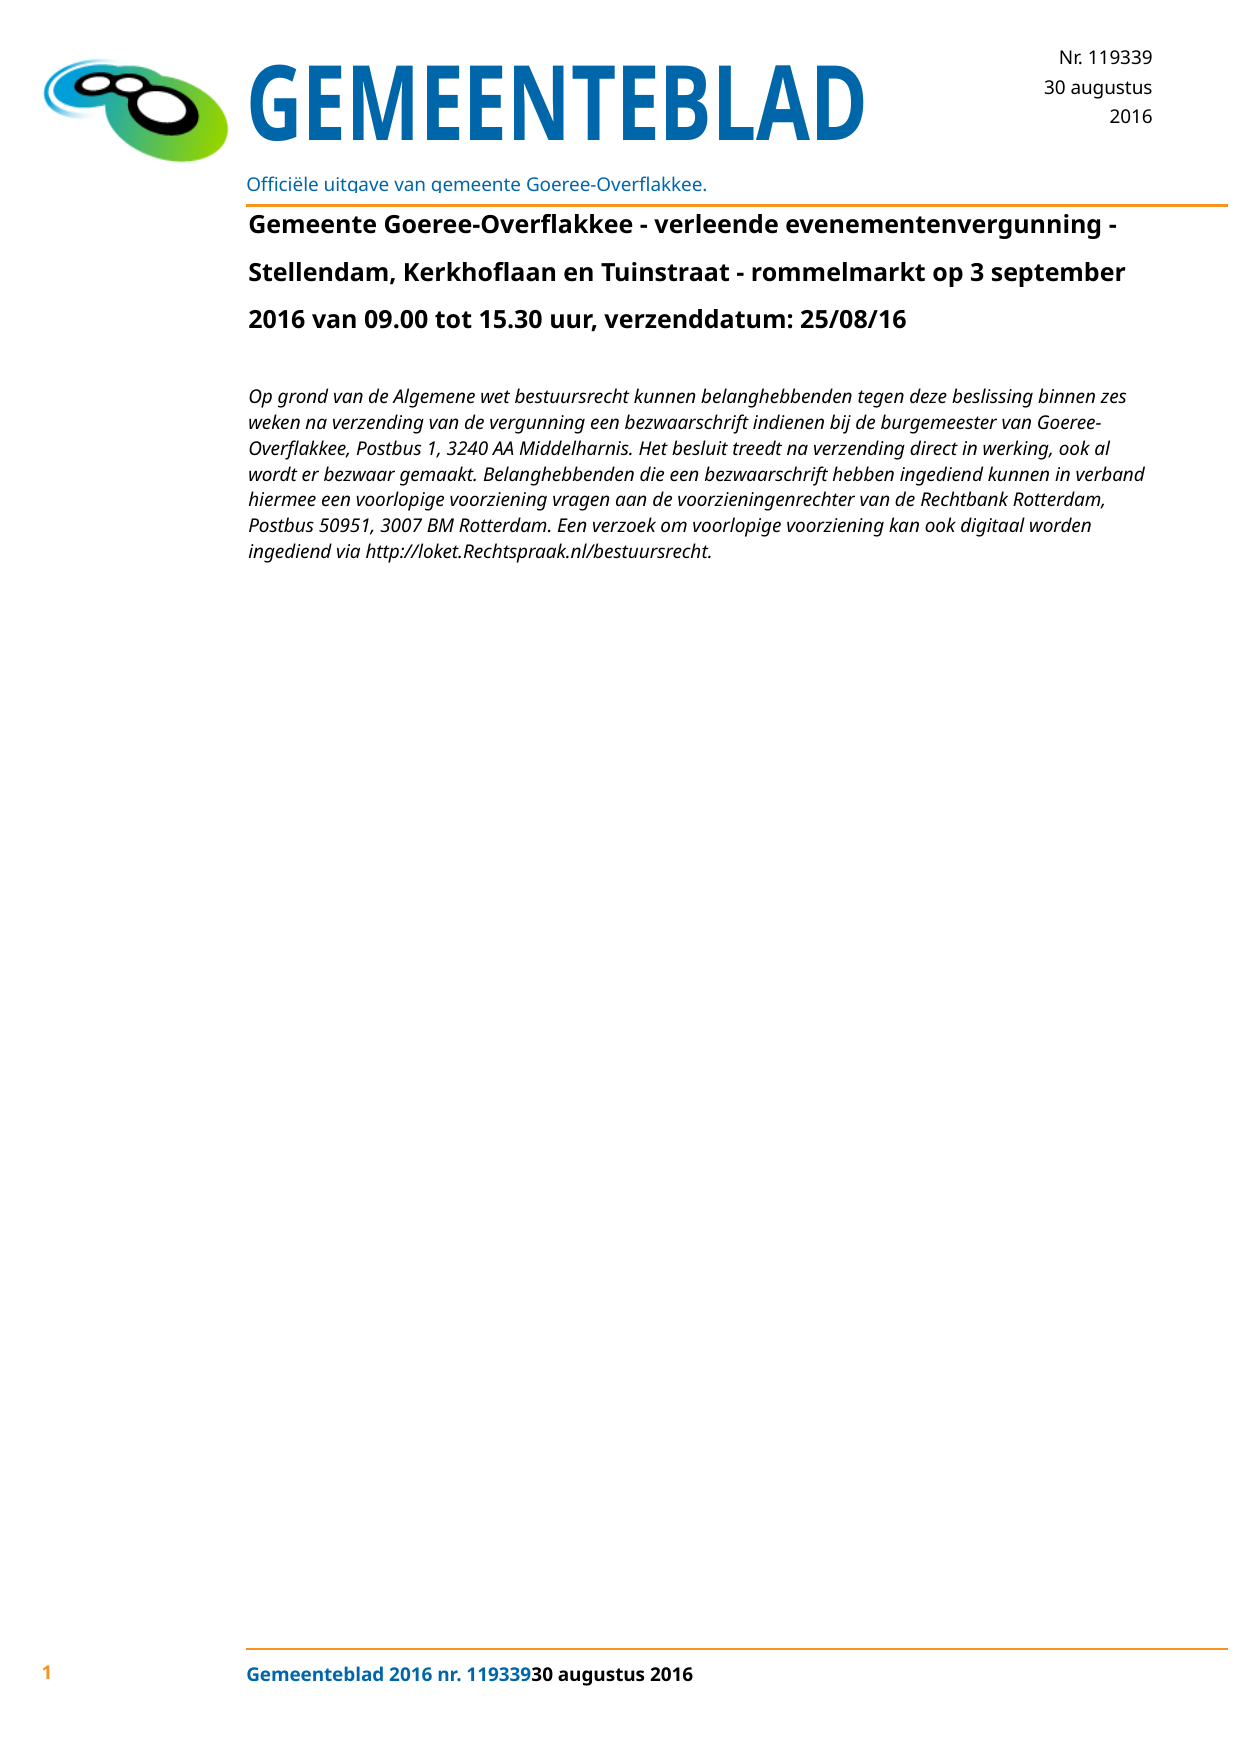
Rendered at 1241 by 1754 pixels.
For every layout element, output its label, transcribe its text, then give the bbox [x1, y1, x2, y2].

picture [41, 47, 231, 172]
text Gemeente Goeree-Overflakkee - verleende evenementenvergunning - Stellendam, Kerkhoflaan en Tuinstraat - rommelmarkt op 3 september 2016 van 09.00 tot 15.30 uur, verzenddatum: 25/08/16 [248, 207, 1152, 336]
text Op grond van de Algemene wet bestuursrecht kunnen belanghebbenden tegen deze beslissing binnen zes weken na verzending van de vergunning een bezwaarschrift indienen bij de burgemeester van Goeree-Overflakkee, Postbus 1, 3240 AA Middelharnis. Het besluit treedt na verzending direct in werking, ook al wordt er bezwaar gemaakt. Belanghebbenden die een bezwaarschrift hebben ingediend kunnen in verband hiermee een voorlopige voorziening vragen aan de voorzieningenrechter van de Rechtbank Rotterdam, Postbus 50951, 3007 BM Rotterdam. Een verzoek om voorlopige voorziening kan ook digitaal worden ingediend via http://loket.Rechtspraak.nl/bestuursrecht. [248, 384, 1152, 564]
